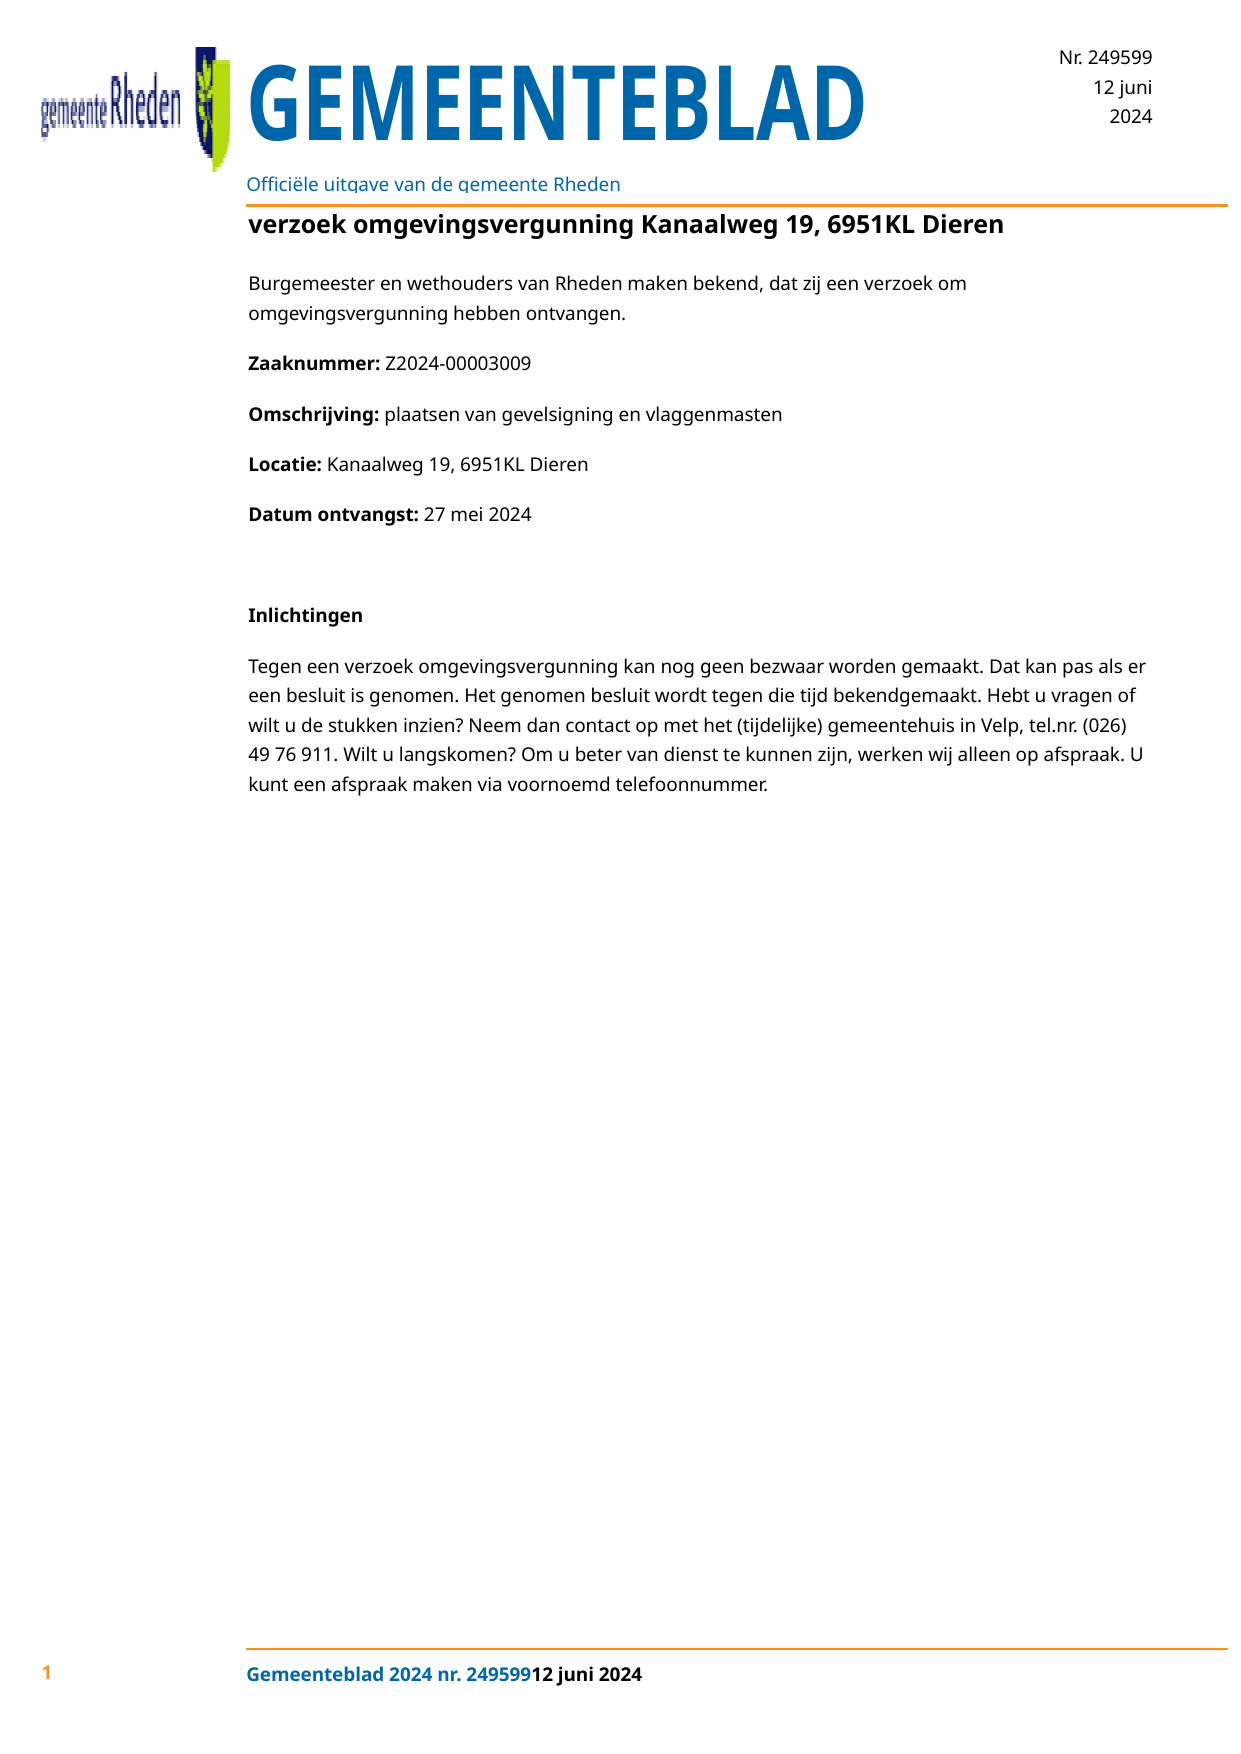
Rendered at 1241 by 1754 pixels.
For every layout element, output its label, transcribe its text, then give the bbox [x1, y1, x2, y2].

text Locatie: Kanaalweg 19, 6951KL Dieren [248, 451, 1152, 477]
text Tegen een verzoek omgevingsvergunning kan nog geen bezwaar worden gemaakt. Dat kan pas als er een besluit is genomen. Het genomen besluit wordt tegen die tijd bekendgemaakt. Hebt u vragen of wilt u de stukken inzien? Neem dan contact op met het (tijdelijke) gemeentehuis in Velp, tel.nr. (026) 49 76 911. Wilt u langskomen? Om u beter van dienst te kunnen zijn, werken wij alleen op afspraak. U kunt een afspraak maken via voornoemd telefoonnummer. [248, 653, 1152, 797]
picture [41, 47, 231, 172]
text Zaaknummer: Z2024-00003009 [248, 350, 1152, 376]
text Inlichtingen [248, 602, 1152, 628]
text verzoek omgevingsvergunning Kanaalweg 19, 6951KL Dieren [248, 207, 1152, 241]
text Datum ontvangst: 27 mei 2024 [248, 502, 1152, 527]
text Omschrijving: plaatsen van gevelsigning en vlaggenmasten [248, 401, 1152, 426]
text Burgemeester en wethouders van Rheden maken bekend, dat zij een verzoek om omgevingsvergunning hebben ontvangen. [248, 270, 1152, 326]
